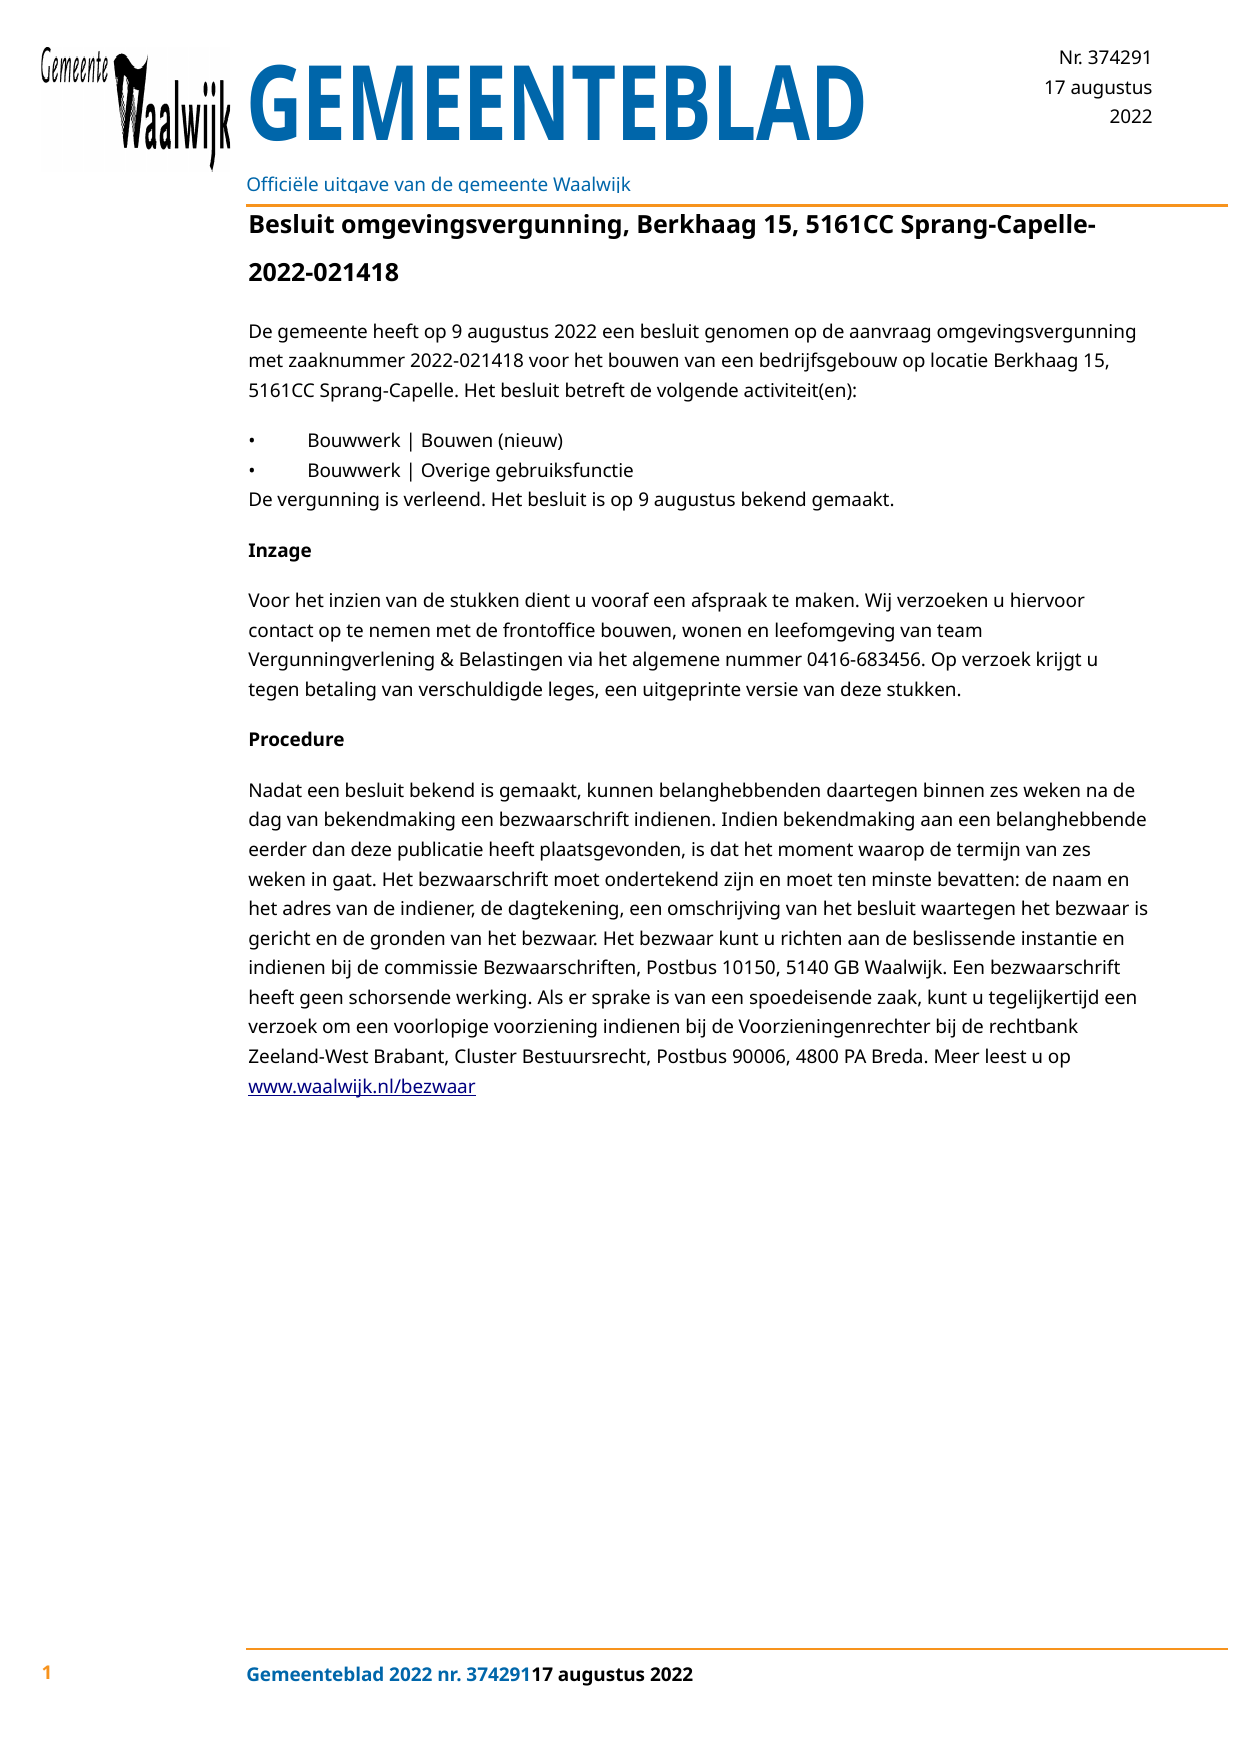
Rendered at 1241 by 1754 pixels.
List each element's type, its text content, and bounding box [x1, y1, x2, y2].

text De vergunning is verleend. Het besluit is op 9 augustus bekend gemaakt. [248, 487, 1152, 512]
text Besluit omgevingsvergunning, Berkhaag 15, 5161CC Sprang-Capelle-2022-021418 [248, 207, 1152, 288]
list Bouwwerk | Bouwen (nieuw) [248, 427, 1152, 453]
text Nadat een besluit bekend is gemaakt, kunnen belanghebbenden daartegen binnen zes weken na de dag van bekendmaking een bezwaarschrift indienen. Indien bekendmaking aan een belanghebbende eerder dan deze publicatie heeft plaatsgevonden, is dat het moment waarop de termijn van zes weken in gaat. Het bezwaarschrift moet ondertekend zijn en moet ten minste bevatten: de naam en het adres van de indiener, de dagtekening, een omschrijving van het besluit waartegen het bezwaar is gericht en de gronden van het bezwaar. Het bezwaar kunt u richten aan de beslissende instantie en indienen bij de commissie Bezwaarschriften, Postbus 10150, 5140 GB Waalwijk. Een bezwaarschrift heeft geen schorsende werking. Als er sprake is van een spoedeisende zaak, kunt u tegelijkertijd een verzoek om een voorlopige voorziening indienen bij de Voorzieningenrechter bij de rechtbank Zeeland-West Brabant, Cluster Bestuursrecht, Postbus 90006, 4800 PA Breda. Meer leest u op www.waalwijk.nl/bezwaar [248, 777, 1152, 1099]
text De gemeente heeft op 9 augustus 2022 een besluit genomen op de aanvraag omgevingsvergunning met zaaknummer 2022-021418 voor het bouwen van een bedrijfsgebouw op locatie Berkhaag 15, 5161CC Sprang-Capelle. Het besluit betreft de volgende activiteit(en): [248, 318, 1152, 403]
picture [41, 47, 231, 172]
text Procedure [248, 727, 1152, 752]
text Voor het inzien van de stukken dient u vooraf een afspraak te maken. Wij verzoeken u hiervoor contact op te nemen met de frontoffice bouwen, wonen en leefomgeving van team Vergunningverlening & Belastingen via het algemene nummer 0416-683456. Op verzoek krijgt u tegen betaling van verschuldigde leges, een uitgeprinte versie van deze stukken. [248, 587, 1152, 702]
list Bouwwerk | Overige gebruiksfunctie [248, 457, 1152, 483]
text Inzage [248, 537, 1152, 563]
